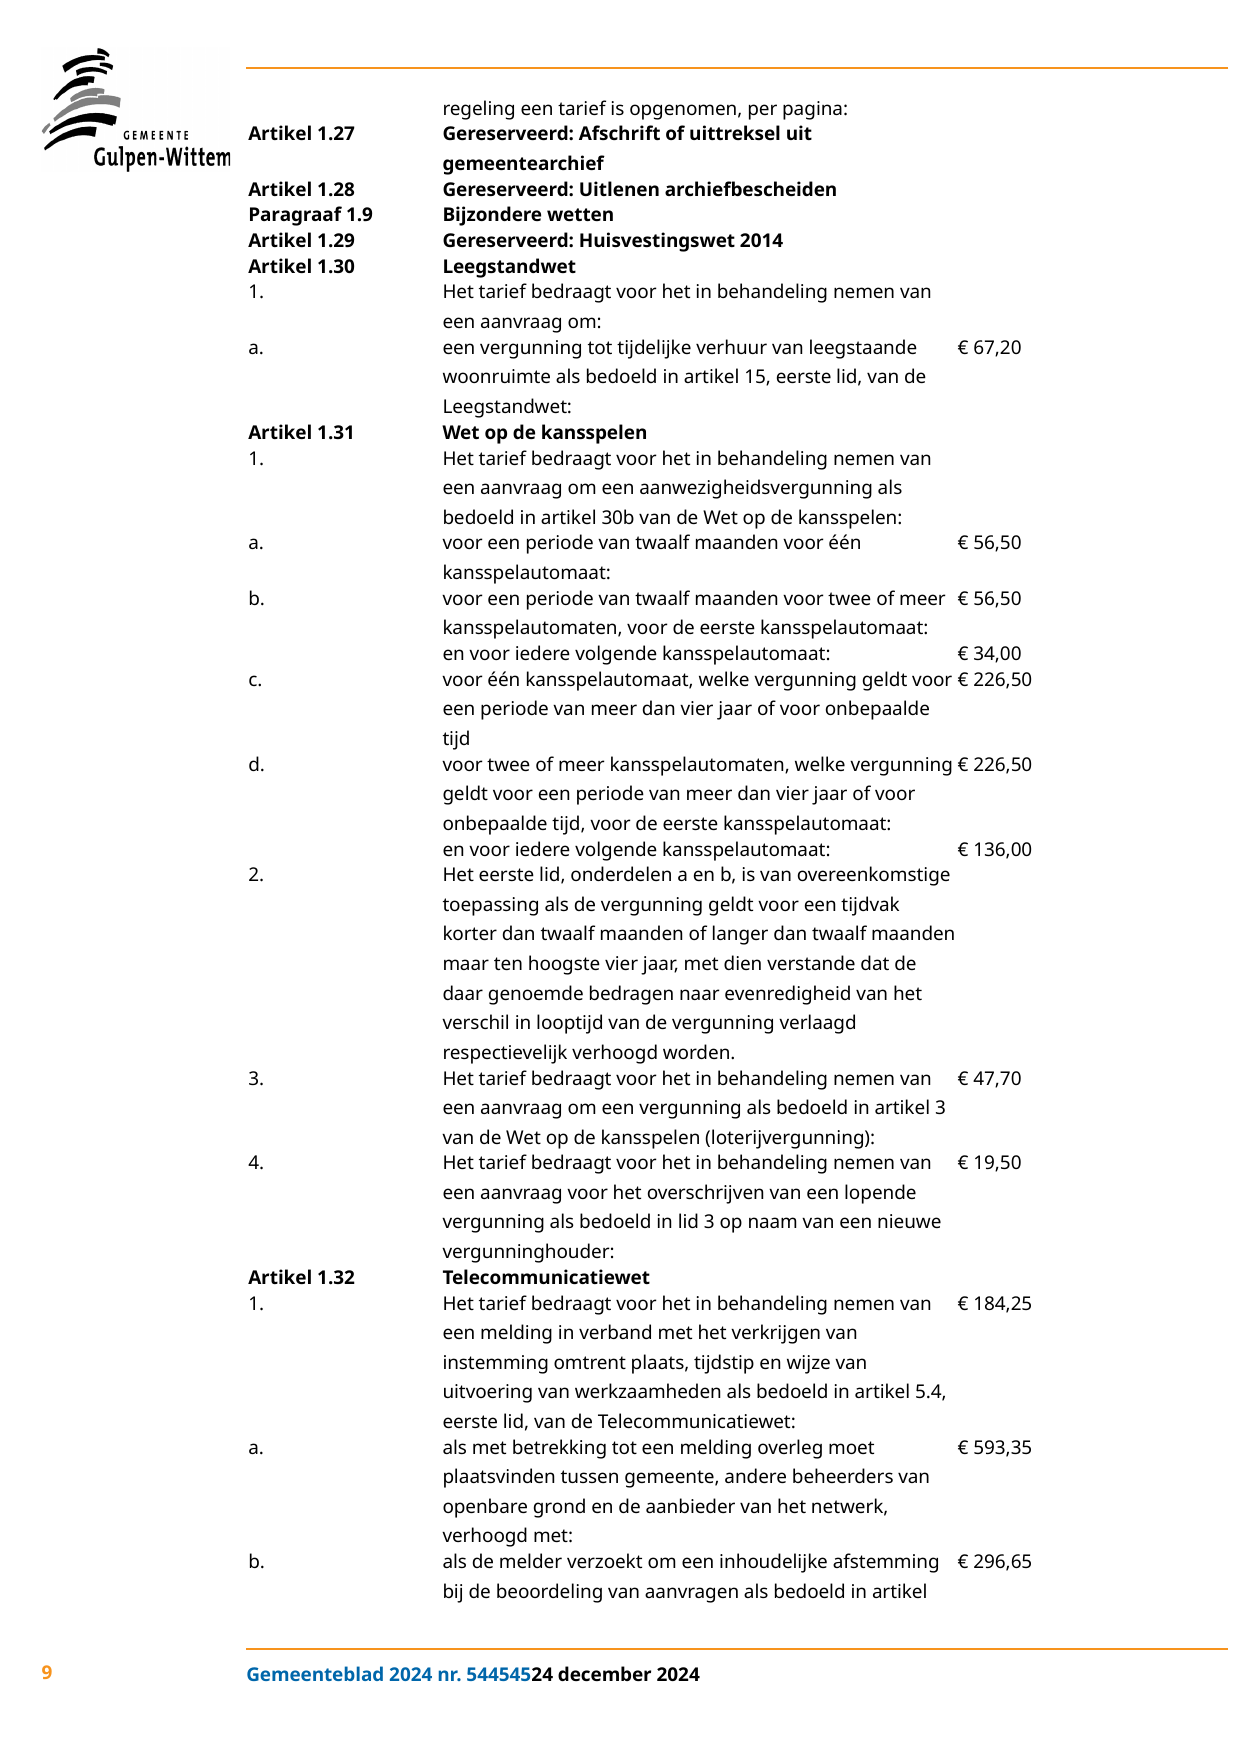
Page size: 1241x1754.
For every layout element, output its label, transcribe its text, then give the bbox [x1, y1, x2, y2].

table_cell [958, 279, 1152, 334]
table_cell [958, 861, 1152, 1065]
table_cell [958, 95, 1152, 121]
table_cell Artikel 1.27 [248, 121, 442, 176]
table_cell Paragraaf 1.9 [248, 202, 442, 227]
table_cell 1. [248, 1290, 442, 1434]
table_cell Wet op de kansspelen [442, 419, 957, 445]
table_cell a. [248, 530, 442, 585]
table_cell [958, 1264, 1152, 1290]
table_cell voor twee of meer kansspelautomaten, welke vergunning geldt voor een periode van meer dan vier jaar of voor onbepaalde tijd, voor de eerste kansspelautomaat: [442, 751, 957, 836]
table_cell [958, 445, 1152, 529]
table_cell € 47,70 [958, 1065, 1152, 1149]
table_cell Artikel 1.31 [248, 419, 442, 445]
table_cell Het eerste lid, onderdelen a en b, is van overeenkomstige toepassing als de vergunning geldt voor een tijdvak korter dan twaalf maanden of langer dan twaalf maanden maar ten hoogste vier jaar, met dien verstande dat de daar genoemde bedragen naar evenredigheid van het verschil in looptijd van de vergunning verlaagd respectievelijk verhoogd worden. [442, 861, 957, 1065]
table_cell € 136,00 [958, 836, 1152, 861]
table_cell a. [248, 334, 442, 419]
table_cell voor een periode van twaalf maanden voor twee of meer kansspelautomaten, voor de eerste kansspelautomaat: [442, 585, 957, 640]
picture [41, 47, 231, 172]
table_cell c. [248, 666, 442, 751]
table_cell d. [248, 751, 442, 836]
table_cell Het tarief bedraagt voor het in behandeling nemen van een aanvraag om een aanwezigheidsvergunning als bedoeld in artikel 30b van de Wet op de kansspelen: [442, 445, 957, 529]
table_cell en voor iedere volgende kansspelautomaat: [442, 836, 957, 861]
table_cell Gereserveerd: Huisvestingswet 2014 [442, 227, 957, 253]
table_cell Gereserveerd: Uitlenen archiefbescheiden [442, 176, 957, 202]
table_cell 4. [248, 1150, 442, 1264]
table_cell € 56,50 [958, 585, 1152, 640]
table_cell € 226,50 [958, 666, 1152, 751]
table_cell Het tarief bedraagt voor het in behandeling nemen van een melding in verband met het verkrijgen van instemming omtrent plaats, tijdstip en wijze van uitvoering van werkzaamheden als bedoeld in artikel 5.4, eerste lid, van de Telecommunicatiewet: [442, 1290, 957, 1434]
table_cell voor één kansspelautomaat, welke vergunning geldt voor een periode van meer dan vier jaar of voor onbepaalde tijd [442, 666, 957, 751]
table_cell Artikel 1.29 [248, 227, 442, 253]
table_cell en voor iedere volgende kansspelautomaat: [442, 640, 957, 666]
table_cell een vergunning tot tijdelijke verhuur van leegstaande woonruimte als bedoeld in artikel 15, eerste lid, van de Leegstandwet: [442, 334, 957, 419]
table_cell [248, 640, 442, 666]
table_cell 2. [248, 861, 442, 1065]
table_cell 1. [248, 279, 442, 334]
table_cell € 56,50 [958, 530, 1152, 585]
table_cell [958, 121, 1152, 176]
table_cell Het tarief bedraagt voor het in behandeling nemen van een aanvraag voor het overschrijven van een lopende vergunning als bedoeld in lid 3 op naam van een nieuwe vergunninghouder: [442, 1150, 957, 1264]
table_cell € 226,50 [958, 751, 1152, 836]
table_cell b. [248, 585, 442, 640]
table_cell [958, 202, 1152, 227]
table_cell [248, 836, 442, 861]
table_cell Telecommunicatiewet [442, 1264, 957, 1290]
table_cell [958, 253, 1152, 279]
table_cell Het tarief bedraagt voor het in behandeling nemen van een aanvraag om: [442, 279, 957, 334]
table_cell b. [248, 1548, 442, 1604]
table_cell als met betrekking tot een melding overleg moet plaatsvinden tussen gemeente, andere beheerders van openbare grond en de aanbieder van het netwerk, verhoogd met: [442, 1434, 957, 1548]
table_cell [248, 95, 442, 121]
table_cell Gereserveerd: Afschrift of uittreksel uit gemeentearchief [442, 121, 957, 176]
table_cell 1. [248, 445, 442, 529]
table_cell Leegstandwet [442, 253, 957, 279]
table_cell Artikel 1.30 [248, 253, 442, 279]
table_cell Bijzondere wetten [442, 202, 957, 227]
table_cell voor een periode van twaalf maanden voor één kansspelautomaat: [442, 530, 957, 585]
table_cell als de melder verzoekt om een inhoudelijke afstemming bij de beoordeling van aanvragen als bedoeld in artikel [442, 1548, 957, 1604]
table_cell € 34,00 [958, 640, 1152, 666]
table_cell Artikel 1.28 [248, 176, 442, 202]
table_cell € 67,20 [958, 334, 1152, 419]
table_cell 3. [248, 1065, 442, 1149]
table_cell € 19,50 [958, 1150, 1152, 1264]
table_cell [958, 176, 1152, 202]
table_cell € 184,25 [958, 1290, 1152, 1434]
table_cell [958, 419, 1152, 445]
table_cell a. [248, 1434, 442, 1548]
table_cell Het tarief bedraagt voor het in behandeling nemen van een aanvraag om een vergunning als bedoeld in artikel 3 van de Wet op de kansspelen (loterijvergunning): [442, 1065, 957, 1149]
table_cell Artikel 1.32 [248, 1264, 442, 1290]
table_cell € 296,65 [958, 1548, 1152, 1604]
table_cell [958, 227, 1152, 253]
table_cell € 593,35 [958, 1434, 1152, 1548]
table_cell regeling een tarief is opgenomen, per pagina: [442, 95, 957, 121]
